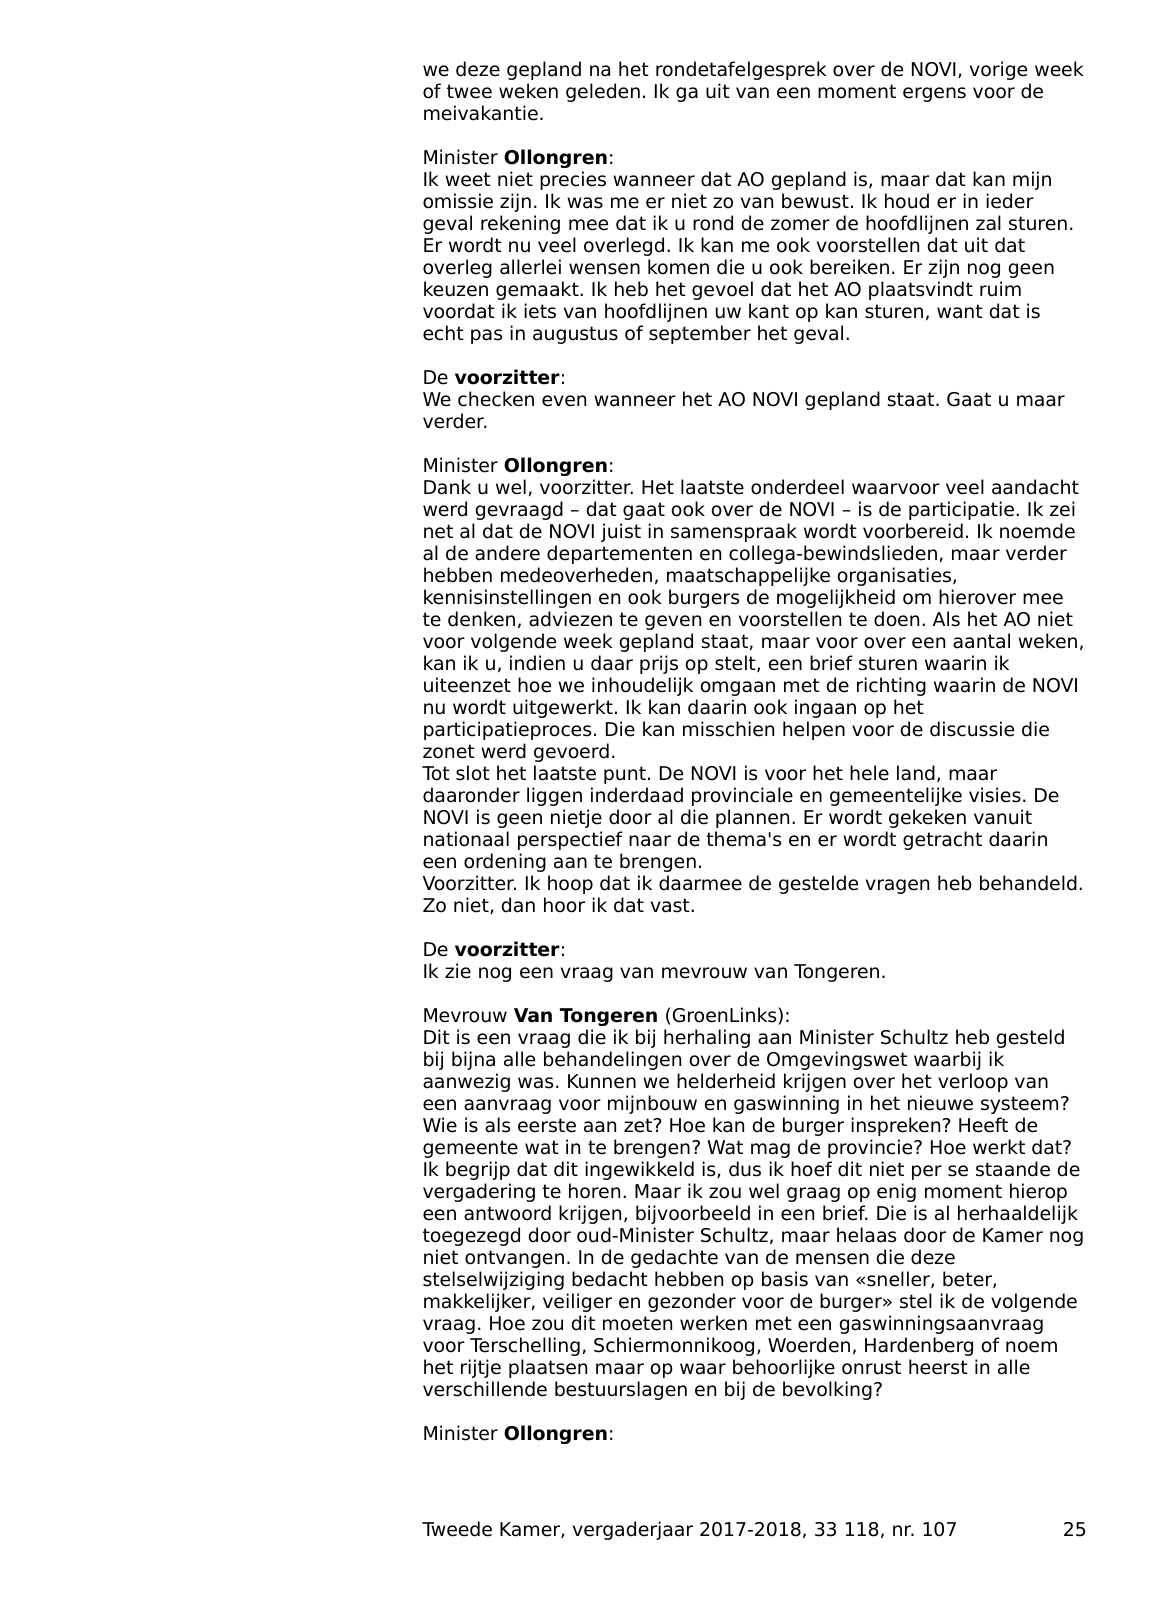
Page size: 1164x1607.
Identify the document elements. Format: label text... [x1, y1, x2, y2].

text Tot slot het laatste punt. De NOVI is voor het hele land, maar daaronder liggen inderdaad provinciale en gemeentelijke visies. De NOVI is geen nietje door al die plannen. Er wordt gekeken vanuit nationaal perspectief naar de thema's en er wordt getracht daarin een ordening aan te brengen. [422, 763, 1087, 873]
text we deze gepland na het rondetafelgesprek over de NOVI, vorige week of twee weken geleden. Ik ga uit van een moment ergens voor de meivakantie. [422, 59, 1087, 125]
text Voorzitter. Ik hoop dat ik daarmee de gestelde vragen heb behandeld. Zo niet, dan hoor ik dat vast. [422, 873, 1087, 917]
text Minister Ollongren: [422, 455, 1087, 477]
text Minister Ollongren: [422, 147, 1087, 169]
text Dit is een vraag die ik bij herhaling aan Minister Schultz heb gesteld bij bijna alle behandelingen over de Omgevingswet waarbij ik aanwezig was. Kunnen we helderheid krijgen over het verloop van een aanvraag voor mijnbouw en gaswinning in het nieuwe systeem? Wie is als eerste aan zet? Hoe kan de burger inspreken? Heeft de gemeente wat in te brengen? Wat mag de provincie? Hoe werkt dat? Ik begrijp dat dit ingewikkeld is, dus ik hoef dit niet per se staande de vergadering te horen. Maar ik zou wel graag op enig moment hierop een antwoord krijgen, bijvoorbeeld in een brief. Die is al herhaaldelijk toegezegd door oud-Minister Schultz, maar helaas door de Kamer nog niet ontvangen. In de gedachte van de mensen die deze stelselwijziging bedacht hebben op basis van «sneller, beter, makkelijker, veiliger en gezonder voor de burger» stel ik de volgende vraag. Hoe zou dit moeten werken met een gaswinningsaanvraag voor Terschelling, Schiermonnikoog, Woerden, Hardenberg of noem het rijtje plaatsen maar op waar behoorlijke onrust heerst in alle verschillende bestuurslagen en bij de bevolking? [422, 1027, 1087, 1401]
text Mevrouw Van Tongeren (GroenLinks): [422, 1005, 1087, 1027]
text Dank u wel, voorzitter. Het laatste onderdeel waarvoor veel aandacht werd gevraagd – dat gaat ook over de NOVI – is de participatie. Ik zei net al dat de NOVI juist in samenspraak wordt voorbereid. Ik noemde al de andere departementen en collega-bewindslieden, maar verder hebben medeoverheden, maatschappelijke organisaties, kennisinstellingen en ook burgers de mogelijkheid om hierover mee te denken, adviezen te geven en voorstellen te doen. Als het AO niet voor volgende week gepland staat, maar voor over een aantal weken, kan ik u, indien u daar prijs op stelt, een brief sturen waarin ik uiteenzet hoe we inhoudelijk omgaan met de richting waarin de NOVI nu wordt uitgewerkt. Ik kan daarin ook ingaan op het participatieproces. Die kan misschien helpen voor de discussie die zonet werd gevoerd. [422, 477, 1087, 763]
text Minister Ollongren: [422, 1423, 1087, 1445]
text De voorzitter: [422, 939, 1087, 961]
text Ik weet niet precies wanneer dat AO gepland is, maar dat kan mijn omissie zijn. Ik was me er niet zo van bewust. Ik houd er in ieder geval rekening mee dat ik u rond de zomer de hoofdlijnen zal sturen. Er wordt nu veel overlegd. Ik kan me ook voorstellen dat uit dat overleg allerlei wensen komen die u ook bereiken. Er zijn nog geen keuzen gemaakt. Ik heb het gevoel dat het AO plaatsvindt ruim voordat ik iets van hoofdlijnen uw kant op kan sturen, want dat is echt pas in augustus of september het geval. [422, 169, 1087, 345]
text We checken even wanneer het AO NOVI gepland staat. Gaat u maar verder. [422, 389, 1087, 433]
text De voorzitter: [422, 367, 1087, 389]
text Ik zie nog een vraag van mevrouw van Tongeren. [422, 961, 1087, 983]
